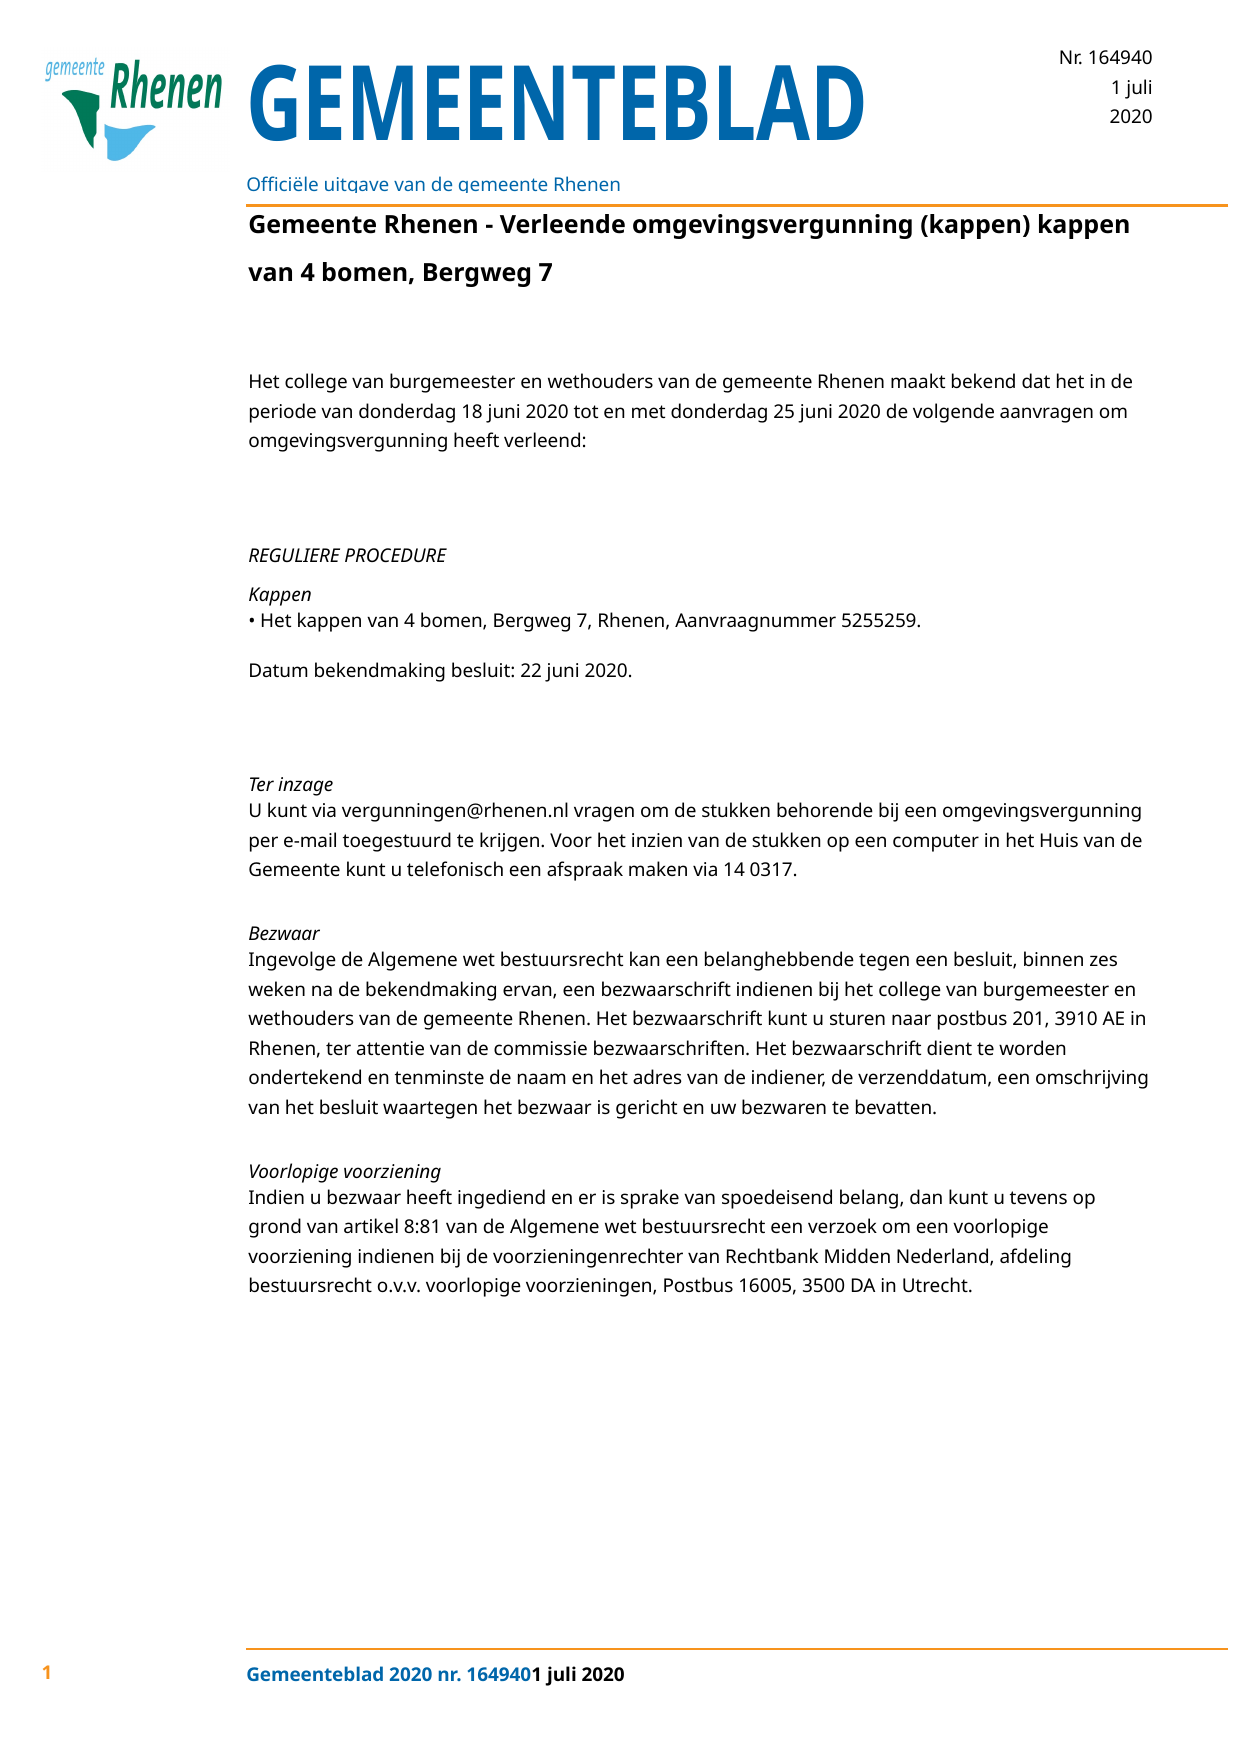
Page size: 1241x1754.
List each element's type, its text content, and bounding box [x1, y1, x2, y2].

text Voorlopige voorziening [248, 1158, 1152, 1184]
text Kappen [248, 581, 1152, 607]
text Bezwaar [248, 921, 1152, 946]
text Gemeente Rhenen - Verleende omgevingsvergunning (kappen) kappen van 4 bomen, Bergweg 7 [248, 207, 1152, 288]
text Het college van burgemeester en wethouders van de gemeente Rhenen maakt bekend dat het in de periode van donderdag 18 juni 2020 tot en met donderdag 25 juni 2020 de volgende aanvragen om omgevingsvergunning heeft verleend: [248, 368, 1152, 453]
text REGULIERE PROCEDURE [248, 542, 1152, 568]
text Datum bekendmaking besluit: 22 juni 2020. [248, 657, 1152, 683]
text Ingevolge de Algemene wet bestuursrecht kan een belanghebbende tegen een besluit, binnen zes weken na de bekendmaking ervan, een bezwaarschrift indienen bij het college van burgemeester en wethouders van de gemeente Rhenen. Het bezwaarschrift kunt u sturen naar postbus 201, 3910 AE in Rhenen, ter attentie van de commissie bezwaarschriften. Het bezwaarschrift dient te worden ondertekend en tenminste de naam en het adres van de indiener, de verzenddatum, een omschrijving van het besluit waartegen het bezwaar is gericht en uw bezwaren te bevatten. [248, 946, 1152, 1120]
text • Het kappen van 4 bomen, Bergweg 7, Rhenen, Aanvraagnummer 5255259. [248, 607, 1152, 633]
text Ter inzage [248, 772, 1152, 797]
picture [41, 47, 231, 172]
text Indien u bezwaar heeft ingediend en er is sprake van spoedeisend belang, dan kunt u tevens op grond van artikel 8:81 van de Algemene wet bestuursrecht een verzoek om een voorlopige voorziening indienen bij de voorzieningenrechter van Rechtbank Midden Nederland, afdeling bestuursrecht o.v.v. voorlopige voorzieningen, Postbus 16005, 3500 DA in Utrecht. [248, 1184, 1152, 1298]
text U kunt via vergunningen@rhenen.nl vragen om de stukken behorende bij een omgevingsvergunning per e-mail toegestuurd te krijgen. Voor het inzien van de stukken op een computer in het Huis van de Gemeente kunt u telefonisch een afspraak maken via 14 0317. [248, 797, 1152, 882]
